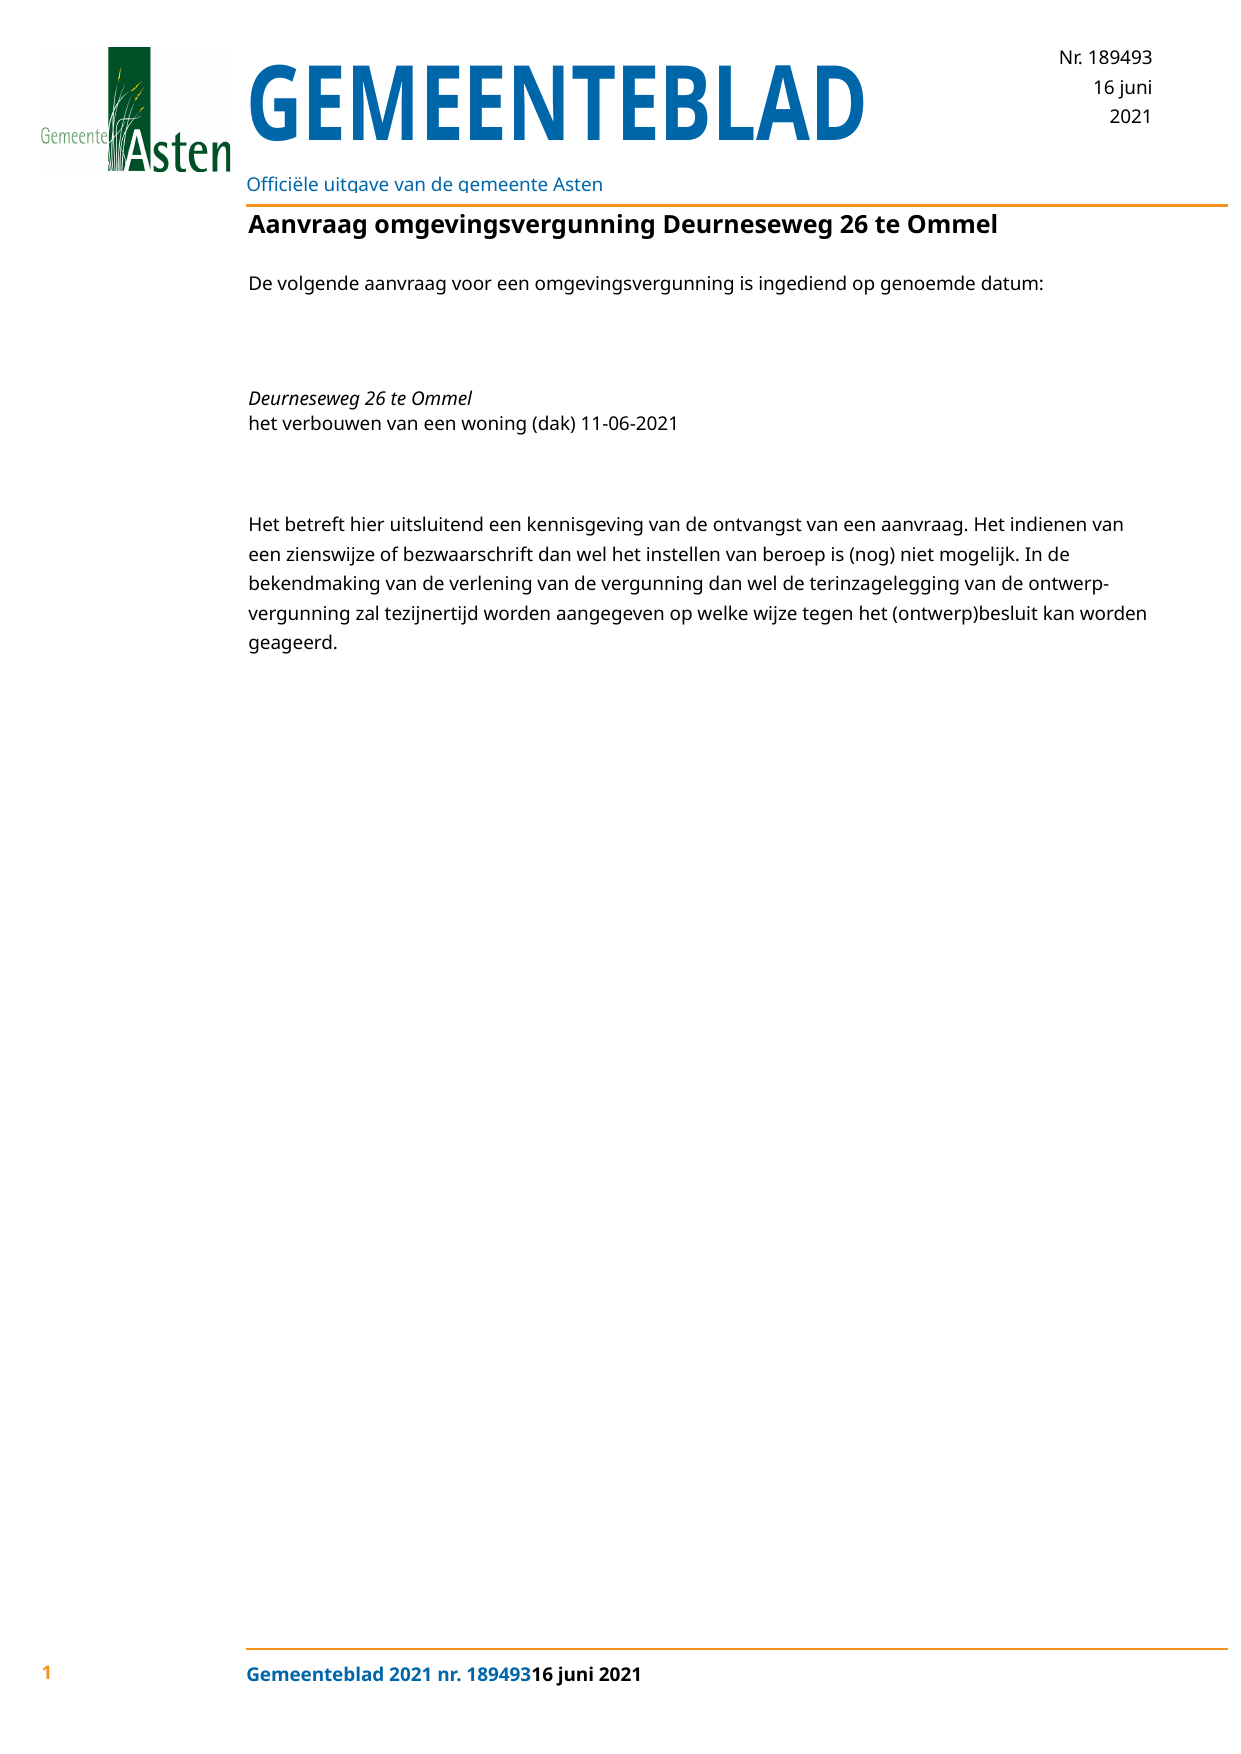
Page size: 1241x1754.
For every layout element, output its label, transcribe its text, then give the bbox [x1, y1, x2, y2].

text het verbouwen van een woning (dak) 11-06-2021 [248, 410, 1152, 436]
text Deurneseweg 26 te Ommel [248, 385, 1152, 410]
text Aanvraag omgevingsvergunning Deurneseweg 26 te Ommel [248, 207, 1152, 241]
text De volgende aanvraag voor een omgevingsvergunning is ingediend op genoemde datum: [248, 270, 1152, 296]
text Het betreft hier uitsluitend een kennisgeving van de ontvangst van een aanvraag. Het indienen van een zienswijze of bezwaarschrift dan wel het instellen van beroep is (nog) niet mogelijk. In de bekendmaking van de verlening van de vergunning dan wel de terinzagelegging van de ontwerp-vergunning zal tezijnertijd worden aangegeven op welke wijze tegen het (ontwerp)besluit kan worden geageerd. [248, 511, 1152, 655]
picture [41, 47, 231, 172]
